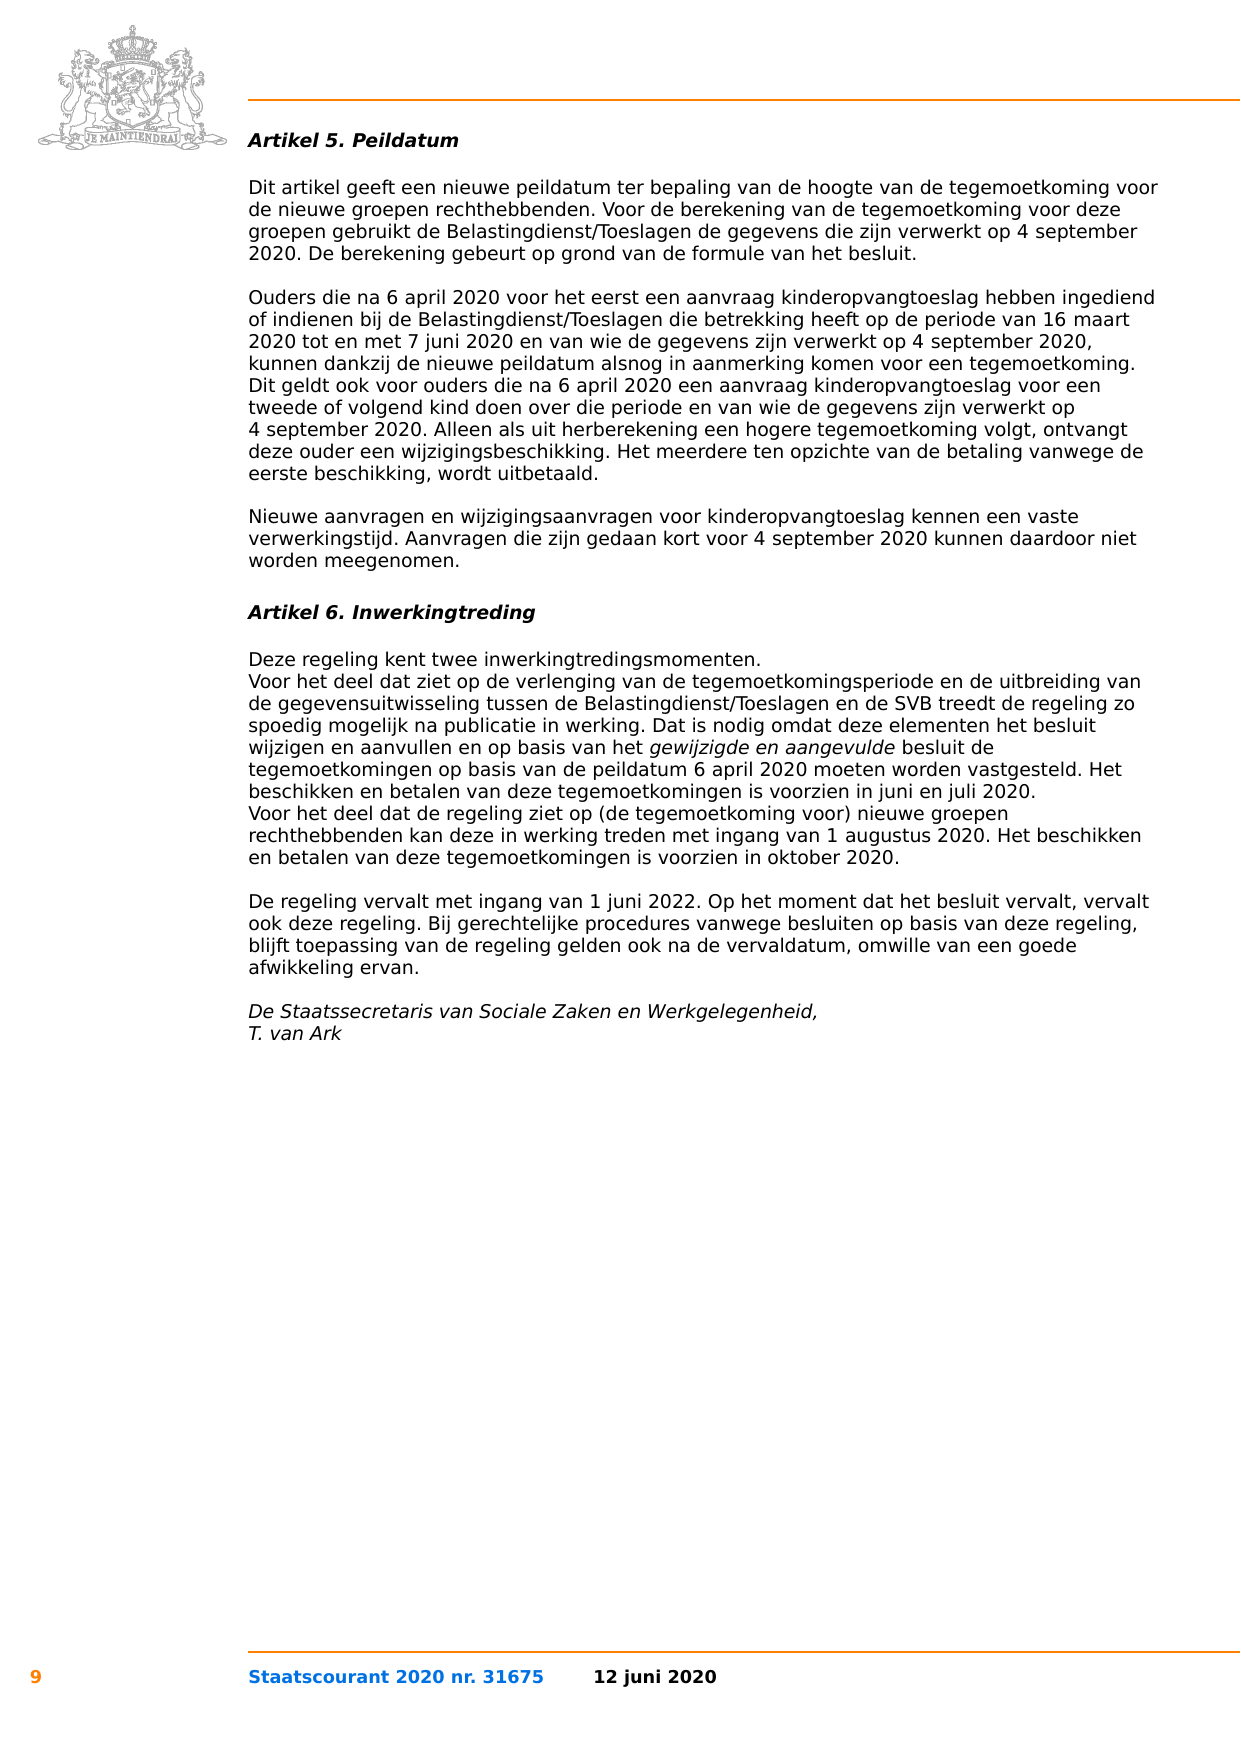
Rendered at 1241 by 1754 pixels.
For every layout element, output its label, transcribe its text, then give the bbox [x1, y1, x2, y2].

text Nieuwe aanvragen en wijzigingsaanvragen voor kinderopvangtoeslag kennen een vaste verwerkingstijd. Aanvragen die zijn gedaan kort voor 4 september 2020 kunnen daardoor niet worden meegenomen. [248, 506, 1163, 572]
subtitle Artikel 5. Peildatum [248, 130, 1163, 152]
text Voor het deel dat ziet op de verlenging van de tegemoetkomingsperiode en de uitbreiding van de gegevensuitwisseling tussen de Belastingdienst/Toeslagen en de SVB treedt de regeling zo spoedig mogelijk na publicatie in werking. Dat is nodig omdat deze elementen het besluit wijzigen en aanvullen en op basis van het gewijzigde en aangevulde besluit de tegemoetkomingen op basis van de peildatum 6 april 2020 moeten worden vastgesteld. Het beschikken en betalen van deze tegemoetkomingen is voorzien in juni en juli 2020. [248, 671, 1163, 803]
text Deze regeling kent twee inwerkingtredingsmomenten. [248, 649, 1163, 671]
picture [38, 25, 227, 150]
text Voor het deel dat de regeling ziet op (de tegemoetkoming voor) nieuwe groepen rechthebbenden kan deze in werking treden met ingang van 1 augustus 2020. Het beschikken en betalen van deze tegemoetkomingen is voorzien in oktober 2020. [248, 803, 1163, 869]
text De Staatssecretaris van Sociale Zaken en Werkgelegenheid, T. van Ark [248, 1001, 1163, 1045]
subtitle Artikel 6. Inwerkingtreding [248, 602, 1163, 624]
text Ouders die na 6 april 2020 voor het eerst een aanvraag kinderopvangtoeslag hebben ingediend of indienen bij de Belastingdienst/Toeslagen die betrekking heeft op de periode van 16 maart 2020 tot en met 7 juni 2020 en van wie de gegevens zijn verwerkt op 4 september 2020, kunnen dankzij de nieuwe peildatum alsnog in aanmerking komen voor een tegemoetkoming. Dit geldt ook voor ouders die na 6 april 2020 een aanvraag kinderopvangtoeslag voor een tweede of volgend kind doen over die periode en van wie de gegevens zijn verwerkt op 4 september 2020. Alleen als uit herberekening een hogere tegemoetkoming volgt, ontvangt deze ouder een wijzigingsbeschikking. Het meerdere ten opzichte van de betaling vanwege de eerste beschikking, wordt uitbetaald. [248, 287, 1163, 484]
text Dit artikel geeft een nieuwe peildatum ter bepaling van de hoogte van de tegemoetkoming voor de nieuwe groepen rechthebbenden. Voor de berekening van de tegemoetkoming voor deze groepen gebruikt de Belastingdienst/Toeslagen de gegevens die zijn verwerkt op 4 september 2020. De berekening gebeurt op grond van de formule van het besluit. [248, 177, 1163, 265]
text De regeling vervalt met ingang van 1 juni 2022. Op het moment dat het besluit vervalt, vervalt ook deze regeling. Bij gerechtelijke procedures vanwege besluiten op basis van deze regeling, blijft toepassing van de regeling gelden ook na de vervaldatum, omwille van een goede afwikkeling ervan. [248, 891, 1163, 979]
